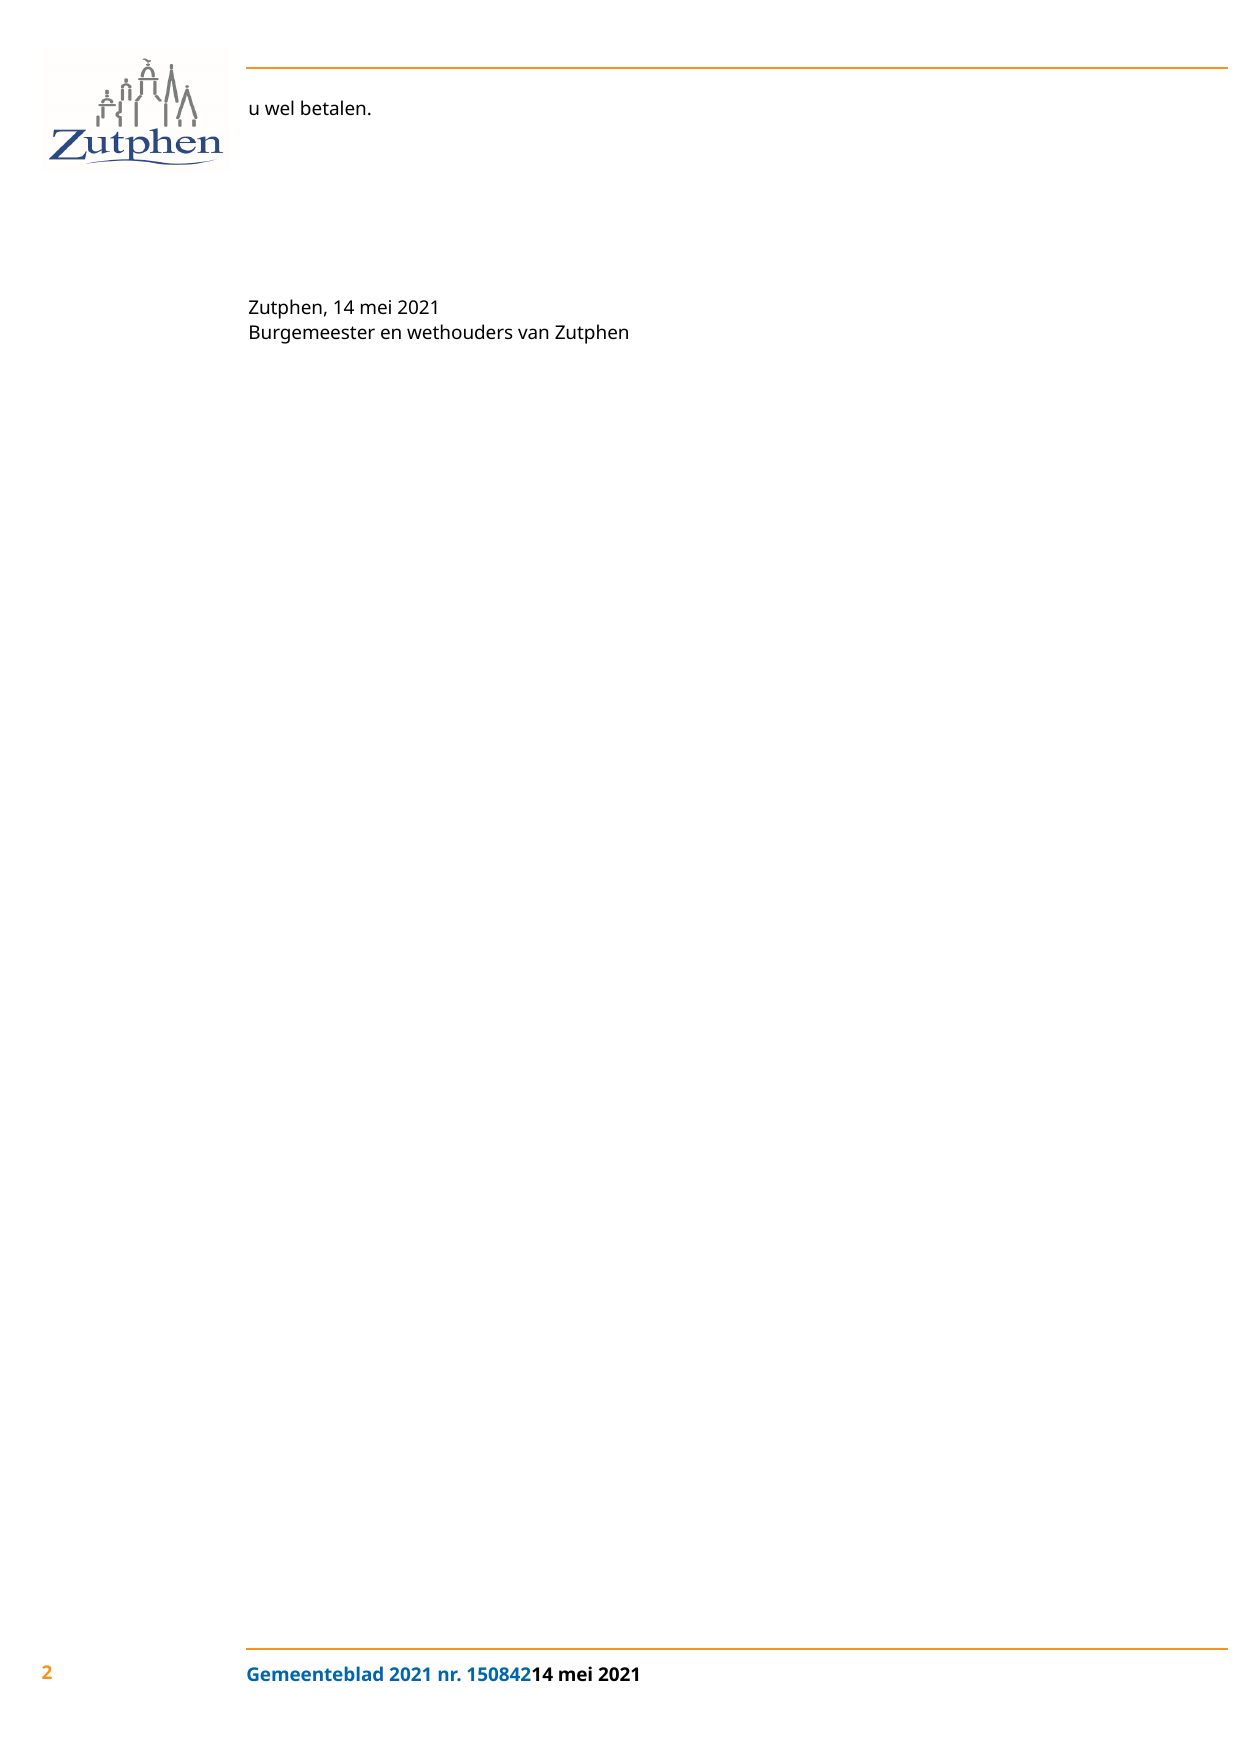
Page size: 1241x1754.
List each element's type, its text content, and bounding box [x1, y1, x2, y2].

text Zutphen, 14 mei 2021 [248, 294, 1152, 319]
picture [41, 47, 231, 172]
text Burgemeester en wethouders van Zutphen [248, 319, 1152, 345]
text u wel betalen. [248, 95, 1152, 121]
